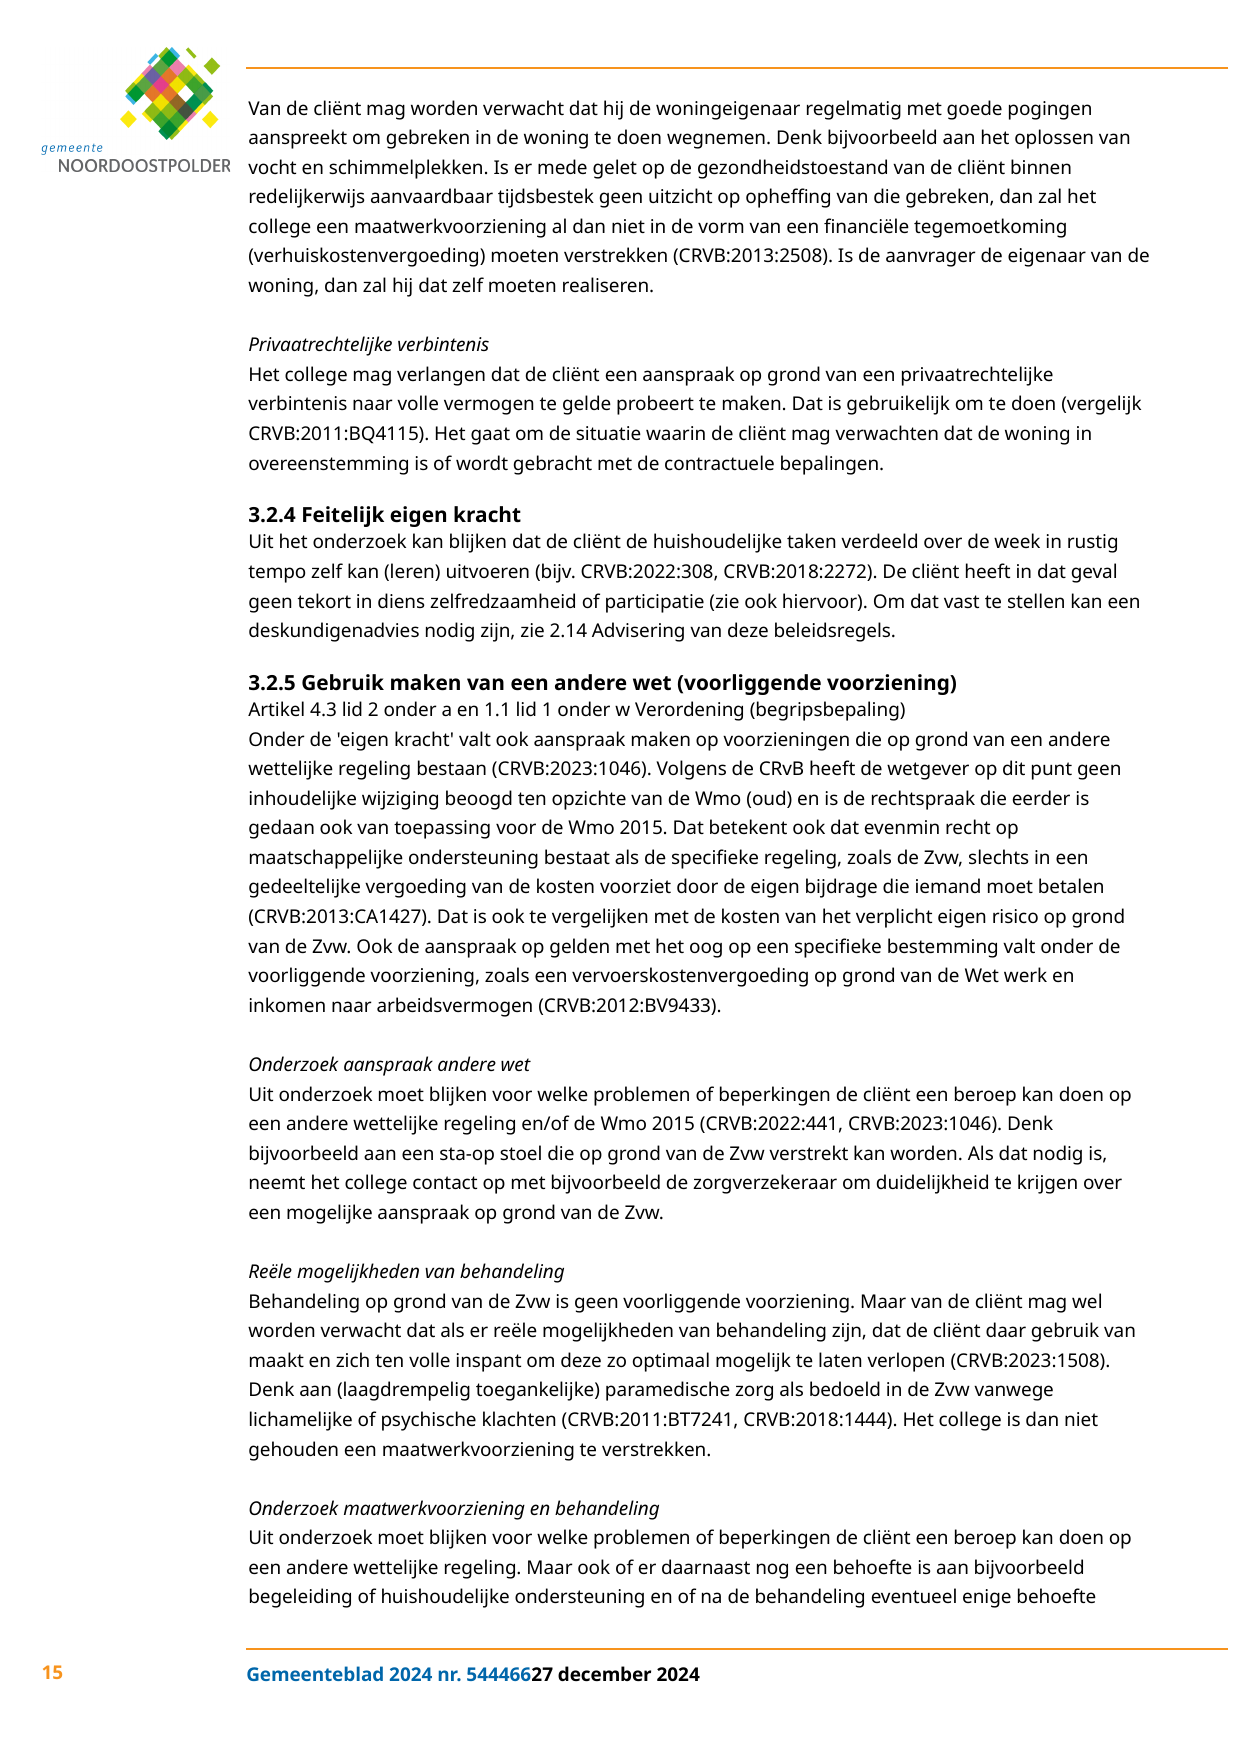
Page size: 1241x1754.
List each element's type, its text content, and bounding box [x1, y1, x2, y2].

text Onderzoek maatwerkvoorziening en behandeling [248, 1495, 1152, 1521]
text Het college mag verlangen dat de cliënt een aanspraak op grond van een privaatrechtelijke verbintenis naar volle vermogen te gelde probeert te maken. Dat is gebruikelijk om te doen (vergelijk CRVB:2011:BQ4115). Het gaat om de situatie waarin de cliënt mag verwachten dat de woning in overeenstemming is of wordt gebracht met de contractuele bepalingen. [248, 361, 1152, 476]
text Privaatrechtelijke verbintenis [248, 331, 1152, 357]
text Uit onderzoek moet blijken voor welke problemen of beperkingen de cliënt een beroep kan doen op een andere wettelijke regeling. Maar ook of er daarnaast nog een behoefte is aan bijvoorbeeld begeleiding of huishoudelijke ondersteuning en of na de behandeling eventueel enige behoefte [248, 1524, 1152, 1609]
text Onderzoek aanspraak andere wet [248, 1051, 1152, 1077]
text 3.2.4 Feitelijk eigen kracht [248, 500, 1152, 529]
text Uit onderzoek moet blijken voor welke problemen of beperkingen de cliënt een beroep kan doen op een andere wettelijke regeling en/of de Wmo 2015 (CRVB:2022:441, CRVB:2023:1046). Denk bijvoorbeeld aan een sta-op stoel die op grond van de Zvw verstrekt kan worden. Als dat nodig is, neemt het college contact op met bijvoorbeeld de zorgverzekeraar om duidelijkheid te krijgen over een mogelijke aanspraak op grond van de Zvw. [248, 1081, 1152, 1225]
text Onder de 'eigen kracht' valt ook aanspraak maken op voorzieningen die op grond van een andere wettelijke regeling bestaan (CRVB:2023:1046). Volgens de CRvB heeft de wetgever op dit punt geen inhoudelijke wijziging beoogd ten opzichte van de Wmo (oud) en is de rechtspraak die eerder is gedaan ook van toepassing voor de Wmo 2015. Dat betekent ook dat evenmin recht op maatschappelijke ondersteuning bestaat als de specifieke regeling, zoals de Zvw, slechts in een gedeeltelijke vergoeding van de kosten voorziet door de eigen bijdrage die iemand moet betalen (CRVB:2013:CA1427). Dat is ook te vergelijken met de kosten van het verplicht eigen risico op grond van de Zvw. Ook de aanspraak op gelden met het oog op een specifieke bestemming valt onder de voorliggende voorziening, zoals een vervoerskostenvergoeding op grond van de Wet werk en inkomen naar arbeidsvermogen (CRVB:2012:BV9433). [248, 726, 1152, 1018]
picture [41, 47, 231, 172]
text Reële mogelijkheden van behandeling [248, 1258, 1152, 1284]
text Artikel 4.3 lid 2 onder a en 1.1 lid 1 onder w Verordening (begripsbepaling) [248, 696, 1152, 722]
text Van de cliënt mag worden verwacht dat hij de woningeigenaar regelmatig met goede pogingen aanspreekt om gebreken in de woning te doen wegnemen. Denk bijvoorbeeld aan het oplossen van vocht en schimmelplekken. Is er mede gelet op de gezondheidstoestand van de cliënt binnen redelijkerwijs aanvaardbaar tijdsbestek geen uitzicht op opheffing van die gebreken, dan zal het college een maatwerkvoorziening al dan niet in de vorm van een financiële tegemoetkoming (verhuiskostenvergoeding) moeten verstrekken (CRVB:2013:2508). Is de aanvrager de eigenaar van de woning, dan zal hij dat zelf moeten realiseren. [248, 95, 1152, 298]
text Behandeling op grond van de Zvw is geen voorliggende voorziening. Maar van de cliënt mag wel worden verwacht dat als er reële mogelijkheden van behandeling zijn, dat de cliënt daar gebruik van maakt en zich ten volle inspant om deze zo optimaal mogelijk te laten verlopen (CRVB:2023:1508). Denk aan (laagdrempelig toegankelijke) paramedische zorg als bedoeld in de Zvw vanwege lichamelijke of psychische klachten (CRVB:2011:BT7241, CRVB:2018:1444). Het college is dan niet gehouden een maatwerkvoorziening te verstrekken. [248, 1288, 1152, 1462]
text 3.2.5 Gebruik maken van een andere wet (voorliggende voorziening) [248, 668, 1152, 696]
text Uit het onderzoek kan blijken dat de cliënt de huishoudelijke taken verdeeld over de week in rustig tempo zelf kan (leren) uitvoeren (bijv. CRVB:2022:308, CRVB:2018:2272). De cliënt heeft in dat geval geen tekort in diens zelfredzaamheid of participatie (zie ook hiervoor). Om dat vast te stellen kan een deskundigenadvies nodig zijn, zie 2.14 Advisering van deze beleidsregels. [248, 529, 1152, 643]
